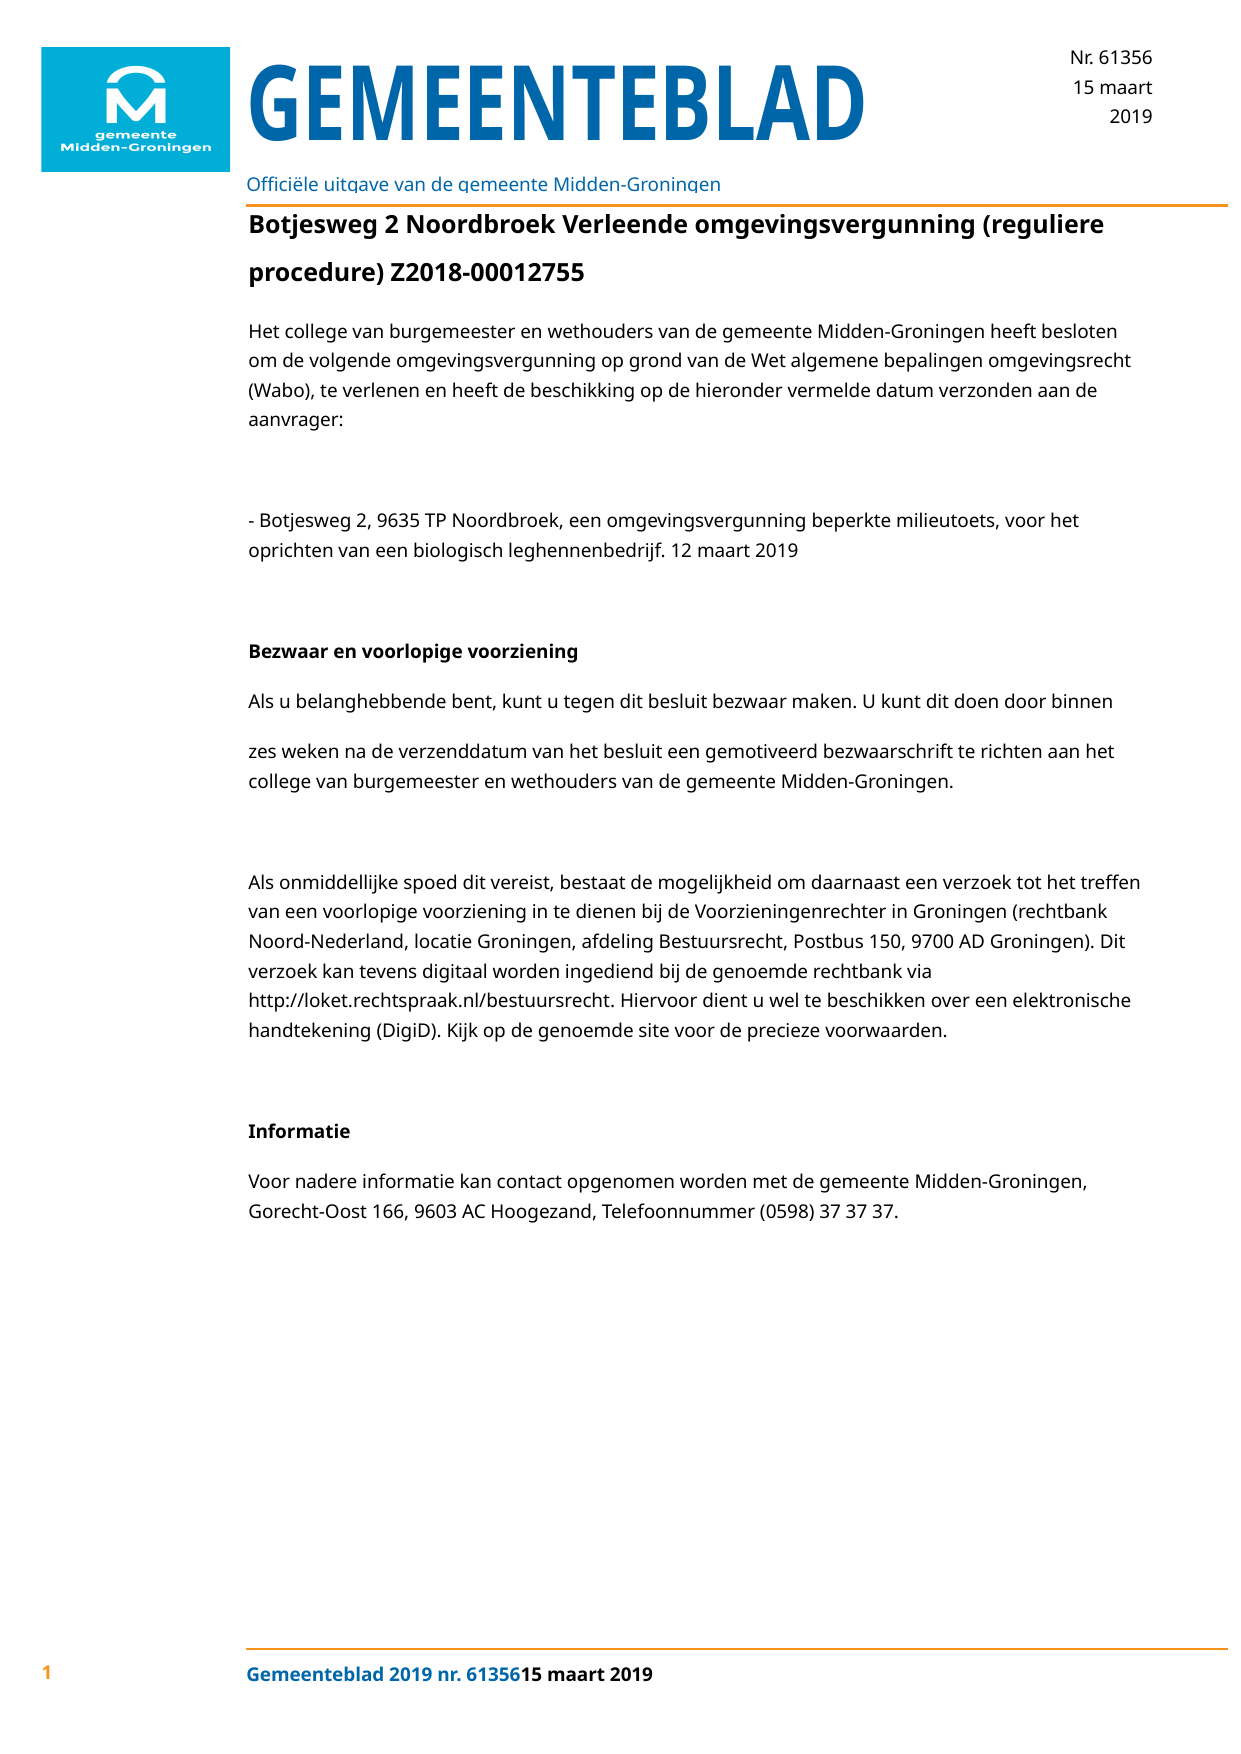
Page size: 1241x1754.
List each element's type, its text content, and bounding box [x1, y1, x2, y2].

text - Botjesweg 2, 9635 TP Noordbroek, een omgevingsvergunning beperkte milieutoets, voor het oprichten van een biologisch leghennenbedrijf. 12 maart 2019 [248, 507, 1152, 563]
picture [108, 66, 164, 82]
picture [107, 89, 165, 122]
text Voor nadere informatie kan contact opgenomen worden met de gemeente Midden-Groningen, Gorecht-Oost 166, 9603 AC Hoogezand, Telefoonnummer (0598) 37 37 37. [248, 1168, 1152, 1224]
text Informatie [248, 1118, 1152, 1144]
text Als onmiddellijke spoed dit vereist, bestaat de mogelijkheid om daarnaast een verzoek tot het treffen van een voorlopige voorziening in te dienen bij de Voorzieningenrechter in Groningen (rechtbank Noord-Nederland, locatie Groningen, afdeling Bestuursrecht, Postbus 150, 9700 AD Groningen). Dit verzoek kan tevens digitaal worden ingediend bij de genoemde rechtbank via http://loket.rechtspraak.nl/bestuursrecht. Hiervoor dient u wel te beschikken over een elektronische handtekening (DigiD). Kijk op de genoemde site voor de precieze voorwaarden. [248, 869, 1152, 1043]
picture [184, 146, 190, 153]
text Bezwaar en voorlopige voorziening [248, 638, 1152, 664]
text zes weken na de verzenddatum van het besluit een gemotiveerd bezwaarschrift te richten aan het college van burgemeester en wethouders van de gemeente Midden-Groningen. [248, 739, 1152, 794]
text Het college van burgemeester en wethouders van de gemeente Midden-Groningen heeft besloten om de volgende omgevingsvergunning op grond van de Wet algemene bepalingen omgevingsrecht (Wabo), te verlenen en heeft de beschikking op de hieronder vermelde datum verzonden aan de aanvrager: [248, 318, 1152, 432]
text Botjesweg 2 Noordbroek Verleende omgevingsvergunning (reguliere procedure) Z2018-00012755 [248, 207, 1152, 288]
text Als u belanghebbende bent, kunt u tegen dit besluit bezwaar maken. U kunt dit doen door binnen [248, 688, 1152, 714]
